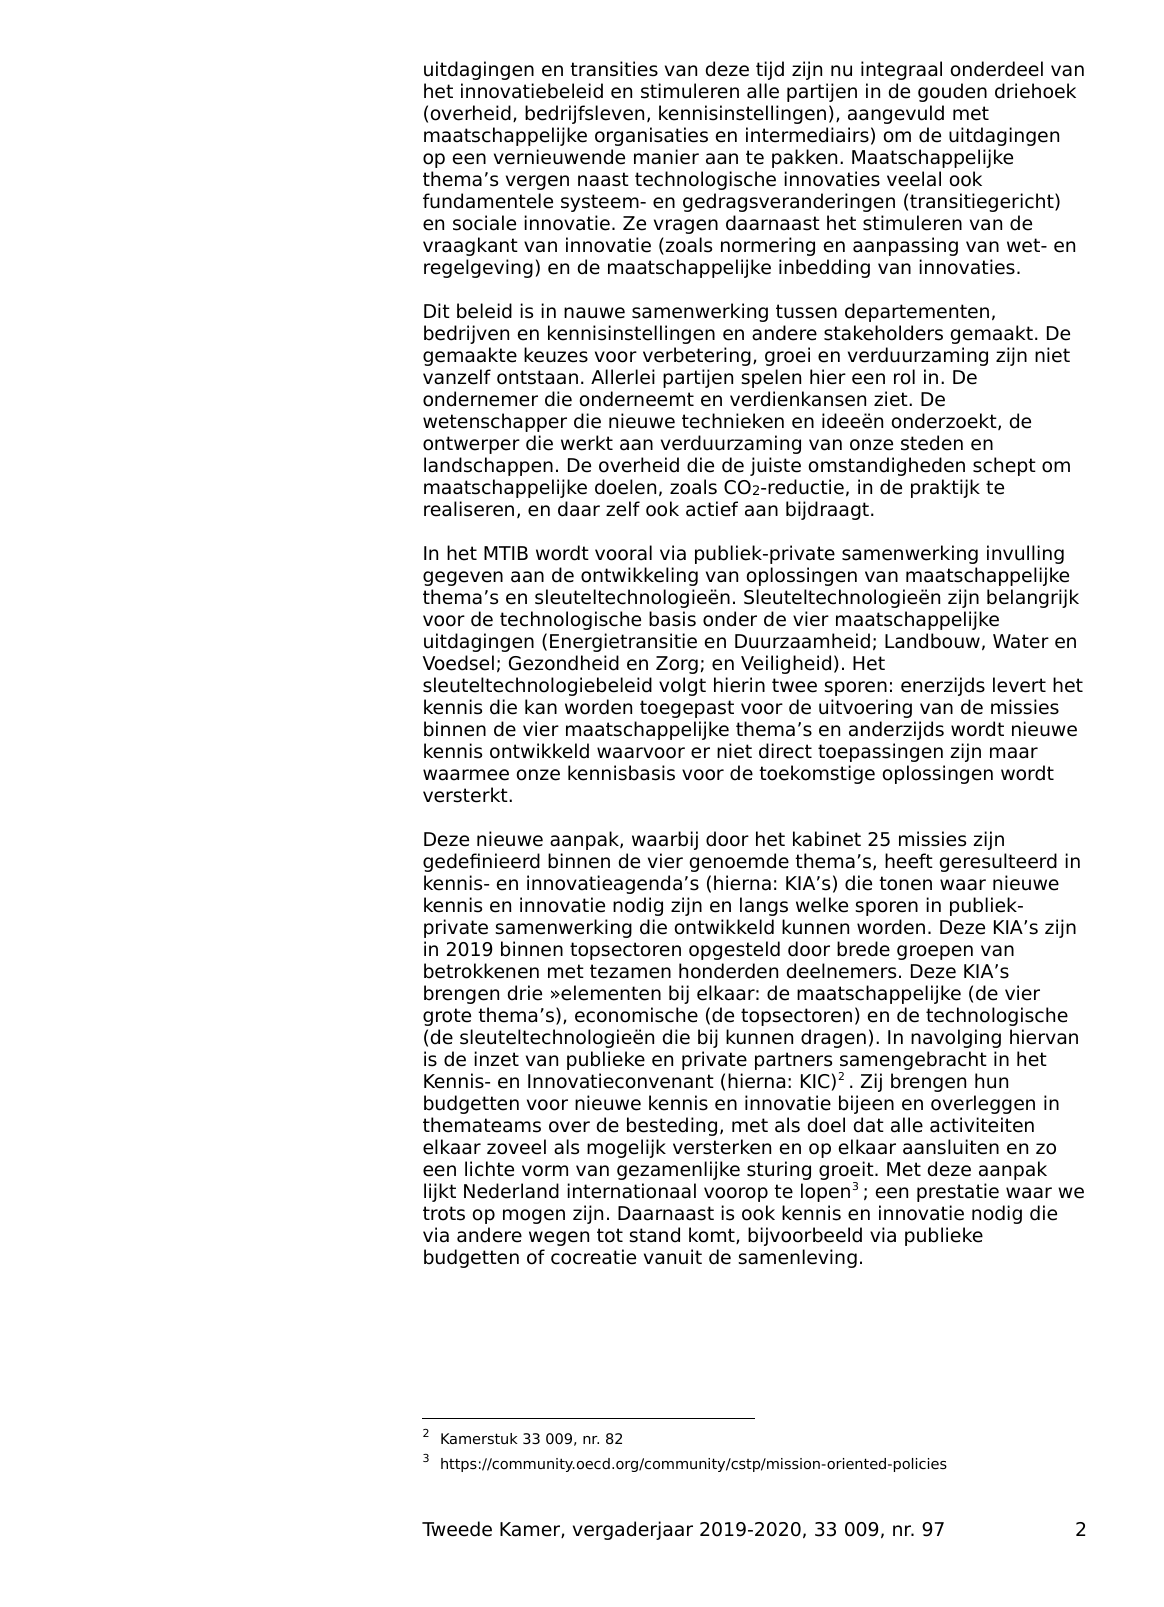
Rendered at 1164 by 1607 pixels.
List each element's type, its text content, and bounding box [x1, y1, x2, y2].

text https://community.oecd.org/community/cstp/mission-oriented-policies [422, 1452, 1087, 1474]
text uitdagingen en transities van deze tijd zijn nu integraal onderdeel van het innovatiebeleid en stimuleren alle partijen in de gouden driehoek (overheid, bedrijfsleven, kennisinstellingen), aangevuld met maatschappelijke organisaties en intermediairs) om de uitdagingen op een vernieuwende manier aan te pakken. Maatschappelijke thema’s vergen naast technologische innovaties veelal ook fundamentele systeem- en gedragsveranderingen (transitiegericht) en sociale innovatie. Ze vragen daarnaast het stimuleren van de vraagkant van innovatie (zoals normering en aanpassing van wet- en regelgeving) en de maatschappelijke inbedding van innovaties. [422, 59, 1087, 279]
text Deze nieuwe aanpak, waarbij door het kabinet 25 missies zijn gedefinieerd binnen de vier genoemde thema’s, heeft geresulteerd in kennis- en innovatieagenda’s (hierna: KIA’s) die tonen waar nieuwe kennis en innovatie nodig zijn en langs welke sporen in publiek-private samenwerking die ontwikkeld kunnen worden. Deze KIA’s zijn in 2019 binnen topsectoren opgesteld door brede groepen van betrokkenen met tezamen honderden deelnemers. Deze KIA’s brengen drie »elementen bij elkaar: de maatschappelijke (de vier grote thema’s), economische (de topsectoren) en de technologische (de sleuteltechnologieën die bij kunnen dragen). In navolging hiervan is de inzet van publieke en private partners samengebracht in het Kennis- en Innovatieconvenant (hierna: KIC). Zij brengen hun budgetten voor nieuwe kennis en innovatie bijeen en overleggen in themateams over de besteding, met als doel dat alle activiteiten elkaar zoveel als mogelijk versterken en op elkaar aansluiten en zo een lichte vorm van gezamenlijke sturing groeit. Met deze aanpak lijkt Nederland internationaal voorop te lopen; een prestatie waar we trots op mogen zijn. Daarnaast is ook kennis en innovatie nodig die via andere wegen tot stand komt, bijvoorbeeld via publieke budgetten of cocreatie vanuit de samenleving. [422, 829, 1087, 1268]
text Kamerstuk 33 009, nr. 82 [422, 1427, 1087, 1449]
text Dit beleid is in nauwe samenwerking tussen departementen, bedrijven en kennisinstellingen en andere stakeholders gemaakt. De gemaakte keuzes voor verbetering, groei en verduurzaming zijn niet vanzelf ontstaan. Allerlei partijen spelen hier een rol in. De ondernemer die onderneemt en verdienkansen ziet. De wetenschapper die nieuwe technieken en ideeën onderzoekt, de ontwerper die werkt aan verduurzaming van onze steden en landschappen. De overheid die de juiste omstandigheden schept om maatschappelijke doelen, zoals CO2-reductie, in de praktijk te realiseren, en daar zelf ook actief aan bijdraagt. [422, 301, 1087, 521]
text In het MTIB wordt vooral via publiek-private samenwerking invulling gegeven aan de ontwikkeling van oplossingen van maatschappelijke thema’s en sleuteltechnologieën. Sleuteltechnologieën zijn belangrijk voor de technologische basis onder de vier maatschappelijke uitdagingen (Energietransitie en Duurzaamheid; Landbouw, Water en Voedsel; Gezondheid en Zorg; en Veiligheid). Het sleuteltechnologiebeleid volgt hierin twee sporen: enerzijds levert het kennis die kan worden toegepast voor de uitvoering van de missies binnen de vier maatschappelijke thema’s en anderzijds wordt nieuwe kennis ontwikkeld waarvoor er niet direct toepassingen zijn maar waarmee onze kennisbasis voor de toekomstige oplossingen wordt versterkt. [422, 543, 1087, 807]
